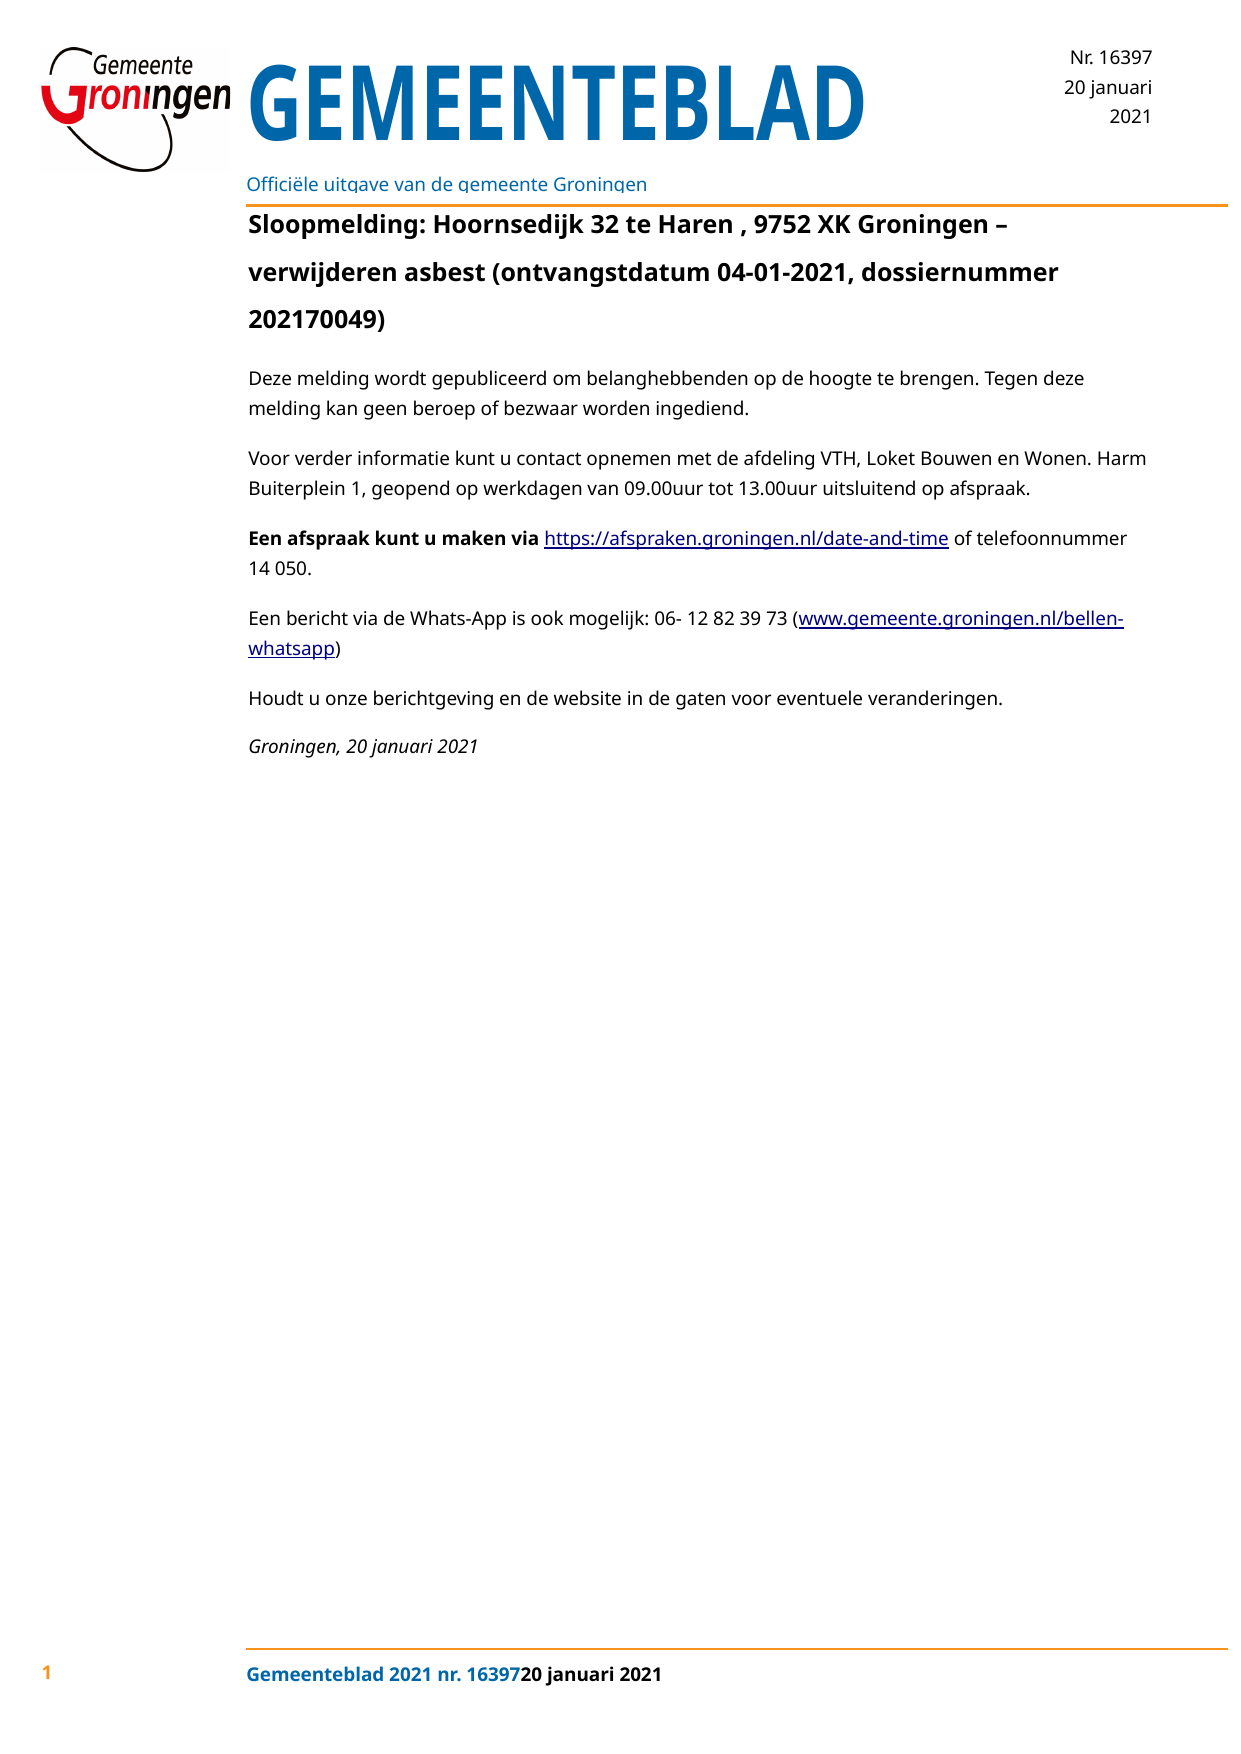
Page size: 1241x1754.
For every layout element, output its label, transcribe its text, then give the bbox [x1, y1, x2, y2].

text Groningen, 20 januari 2021 [248, 733, 1152, 759]
text Een bericht via de Whats-App is ook mogelijk: 06- 12 82 39 73 (www.gemeente.groningen.nl/bellen-whatsapp) [248, 606, 1152, 661]
text Voor verder informatie kunt u contact opnemen met de afdeling VTH, Loket Bouwen en Wonen. Harm Buiterplein 1, geopend op werkdagen van 09.00uur tot 13.00uur uitsluitend op afspraak. [248, 446, 1152, 501]
text Houdt u onze berichtgeving en de website in de gaten voor eventuele veranderingen. [248, 686, 1152, 711]
text Een afspraak kunt u maken via https://afspraken.groningen.nl/date-and-time of telefoonnummer 14 050. [248, 526, 1152, 581]
picture [41, 47, 231, 172]
text Sloopmelding: Hoornsedijk 32 te Haren , 9752 XK Groningen – verwijderen asbest (ontvangstdatum 04-01-2021, dossiernummer 202170049) [248, 207, 1152, 336]
text Deze melding wordt gepubliceerd om belanghebbenden op de hoogte te brengen. Tegen deze melding kan geen beroep of bezwaar worden ingediend. [248, 366, 1152, 421]
